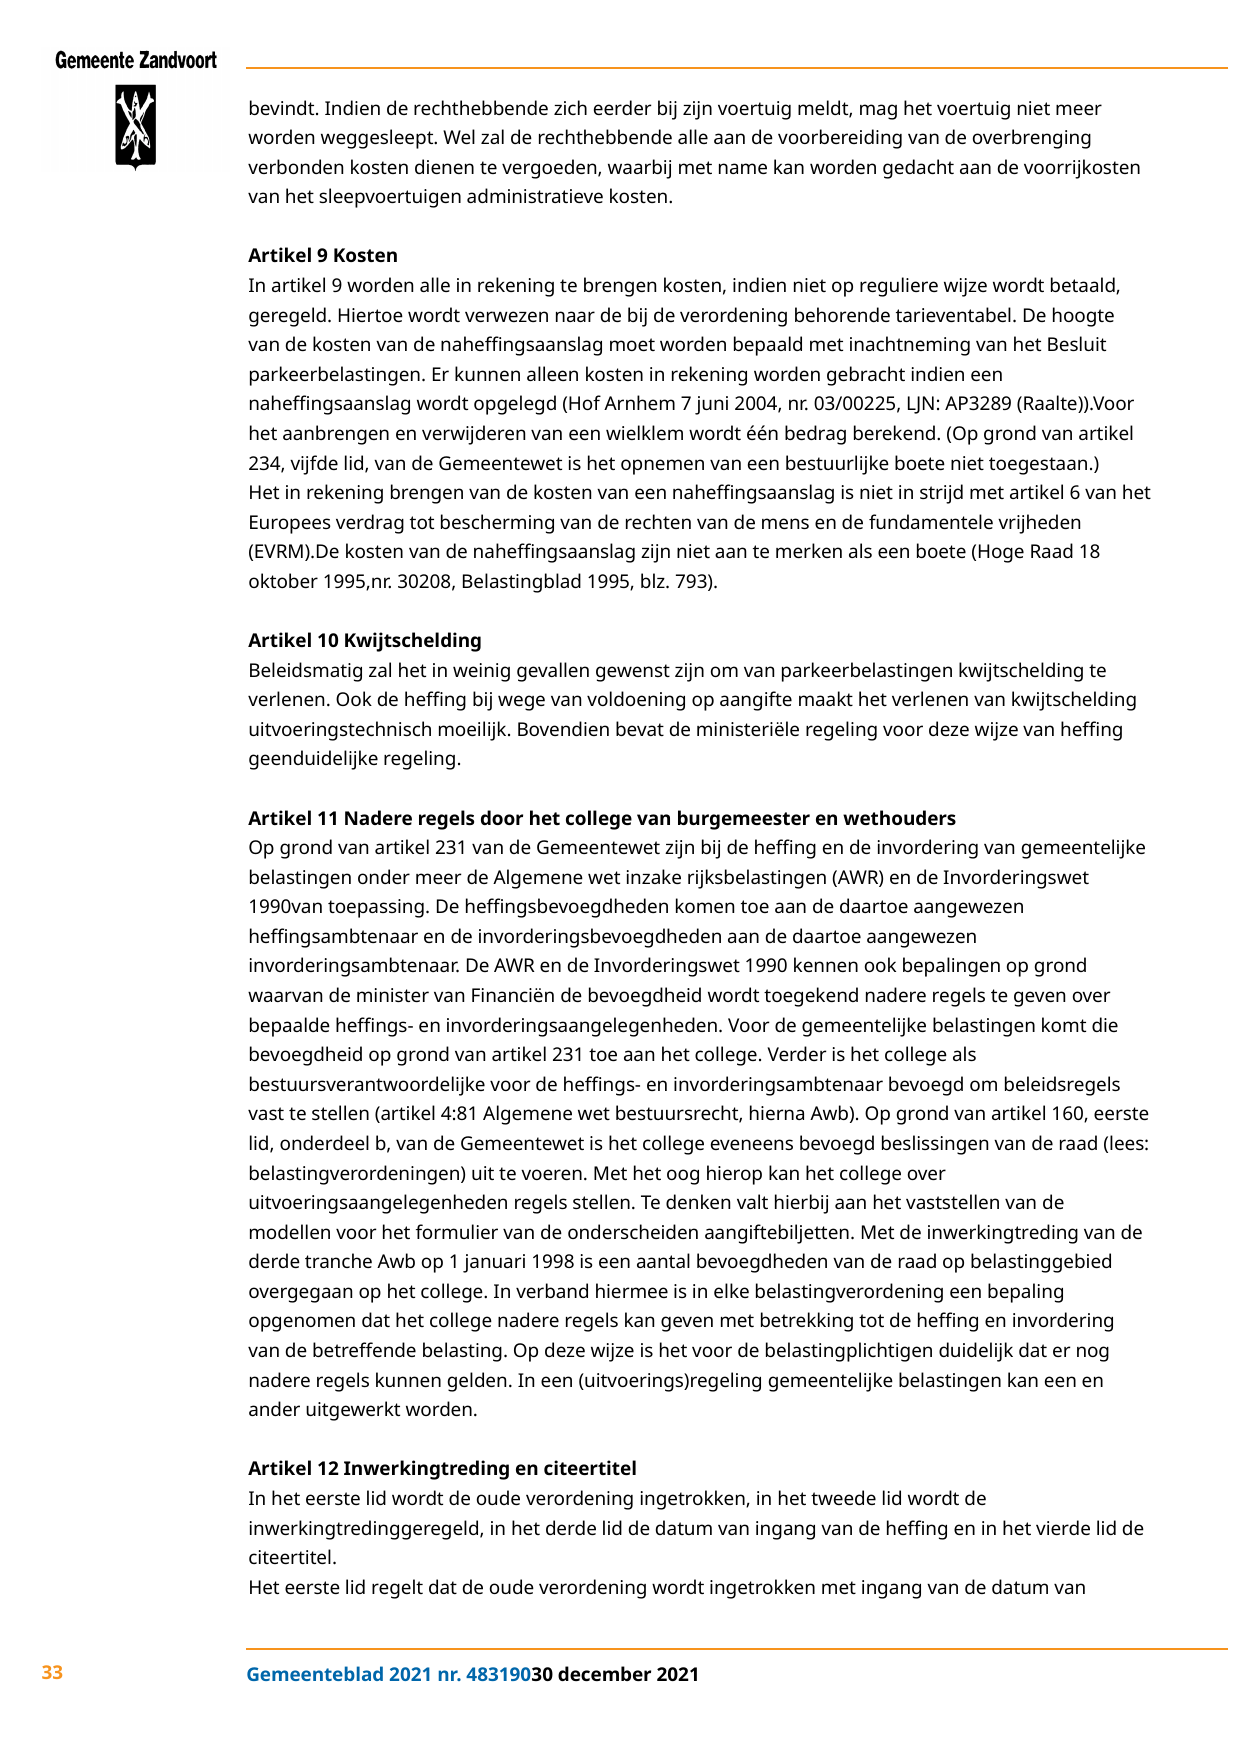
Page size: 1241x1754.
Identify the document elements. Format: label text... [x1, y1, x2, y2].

picture [41, 47, 231, 172]
text Beleidsmatig zal het in weinig gevallen gewenst zijn om van parkeerbelastingen kwijtschelding te verlenen. Ook de heffing bij wege van voldoening op aangifte maakt het verlenen van kwijtschelding uitvoeringstechnisch moeilijk. Bovendien bevat de ministeriële regeling voor deze wijze van heffing geenduidelijke regeling. [248, 657, 1152, 771]
text In het eerste lid wordt de oude verordening ingetrokken, in het tweede lid wordt de inwerkingtredinggeregeld, in het derde lid de datum van ingang van de heffing en in het vierde lid de citeertitel. [248, 1485, 1152, 1570]
text Artikel 11 Nadere regels door het college van burgemeester en wethouders [248, 805, 1152, 831]
text Artikel 9 Kosten [248, 243, 1152, 268]
text Het eerste lid regelt dat de oude verordening wordt ingetrokken met ingang van de datum van [248, 1574, 1152, 1600]
text Het in rekening brengen van de kosten van een naheffingsaanslag is niet in strijd met artikel 6 van het Europees verdrag tot bescherming van de rechten van de mens en de fundamentele vrijheden (EVRM).De kosten van de naheffingsaanslag zijn niet aan te merken als een boete (Hoge Raad 18 oktober 1995,nr. 30208, Belastingblad 1995, blz. 793). [248, 479, 1152, 594]
text In artikel 9 worden alle in rekening te brengen kosten, indien niet op reguliere wijze wordt betaald, geregeld. Hiertoe wordt verwezen naar de bij de verordening behorende tarieventabel. De hoogte van de kosten van de naheffingsaanslag moet worden bepaald met inachtneming van het Besluit parkeerbelastingen. Er kunnen alleen kosten in rekening worden gebracht indien een naheffingsaanslag wordt opgelegd (Hof Arnhem 7 juni 2004, nr. 03/00225, LJN: AP3289 (Raalte)).Voor het aanbrengen en verwijderen van een wielklem wordt één bedrag berekend. (Op grond van artikel 234, vijfde lid, van de Gemeentewet is het opnemen van een bestuurlijke boete niet toegestaan.) [248, 272, 1152, 476]
text Artikel 10 Kwijtschelding [248, 627, 1152, 653]
text Op grond van artikel 231 van de Gemeentewet zijn bij de heffing en de invordering van gemeentelijke belastingen onder meer de Algemene wet inzake rijksbelastingen (AWR) en de Invorderingswet 1990van toepassing. De heffingsbevoegdheden komen toe aan de daartoe aangewezen heffingsambtenaar en de invorderingsbevoegdheden aan de daartoe aangewezen invorderingsambtenaar. De AWR en de Invorderingswet 1990 kennen ook bepalingen op grond waarvan de minister van Financiën de bevoegdheid wordt toegekend nadere regels te geven over bepaalde heffings- en invorderingsaangelegenheden. Voor de gemeentelijke belastingen komt die bevoegdheid op grond van artikel 231 toe aan het college. Verder is het college als bestuursverantwoordelijke voor de heffings- en invorderingsambtenaar bevoegd om beleidsregels vast te stellen (artikel 4:81 Algemene wet bestuursrecht, hierna Awb). Op grond van artikel 160, eerste lid, onderdeel b, van de Gemeentewet is het college eveneens bevoegd beslissingen van de raad (lees: belastingverordeningen) uit te voeren. Met het oog hierop kan het college over uitvoeringsaangelegenheden regels stellen. Te denken valt hierbij aan het vaststellen van de modellen voor het formulier van de onderscheiden aangiftebiljetten. Met de inwerkingtreding van de derde tranche Awb op 1 januari 1998 is een aantal bevoegdheden van de raad op belastinggebied overgegaan op het college. In verband hiermee is in elke belastingverordening een bepaling opgenomen dat het college nadere regels kan geven met betrekking tot de heffing en invordering van de betreffende belasting. Op deze wijze is het voor de belastingplichtigen duidelijk dat er nog nadere regels kunnen gelden. In een (uitvoerings)regeling gemeentelijke belastingen kan een en ander uitgewerkt worden. [248, 834, 1152, 1422]
text bevindt. Indien de rechthebbende zich eerder bij zijn voertuig meldt, mag het voertuig niet meer worden weggesleept. Wel zal de rechthebbende alle aan de voorbereiding van de overbrenging verbonden kosten dienen te vergoeden, waarbij met name kan worden gedacht aan de voorrijkosten van het sleepvoertuigen administratieve kosten. [248, 95, 1152, 209]
text Artikel 12 Inwerkingtreding en citeertitel [248, 1456, 1152, 1481]
